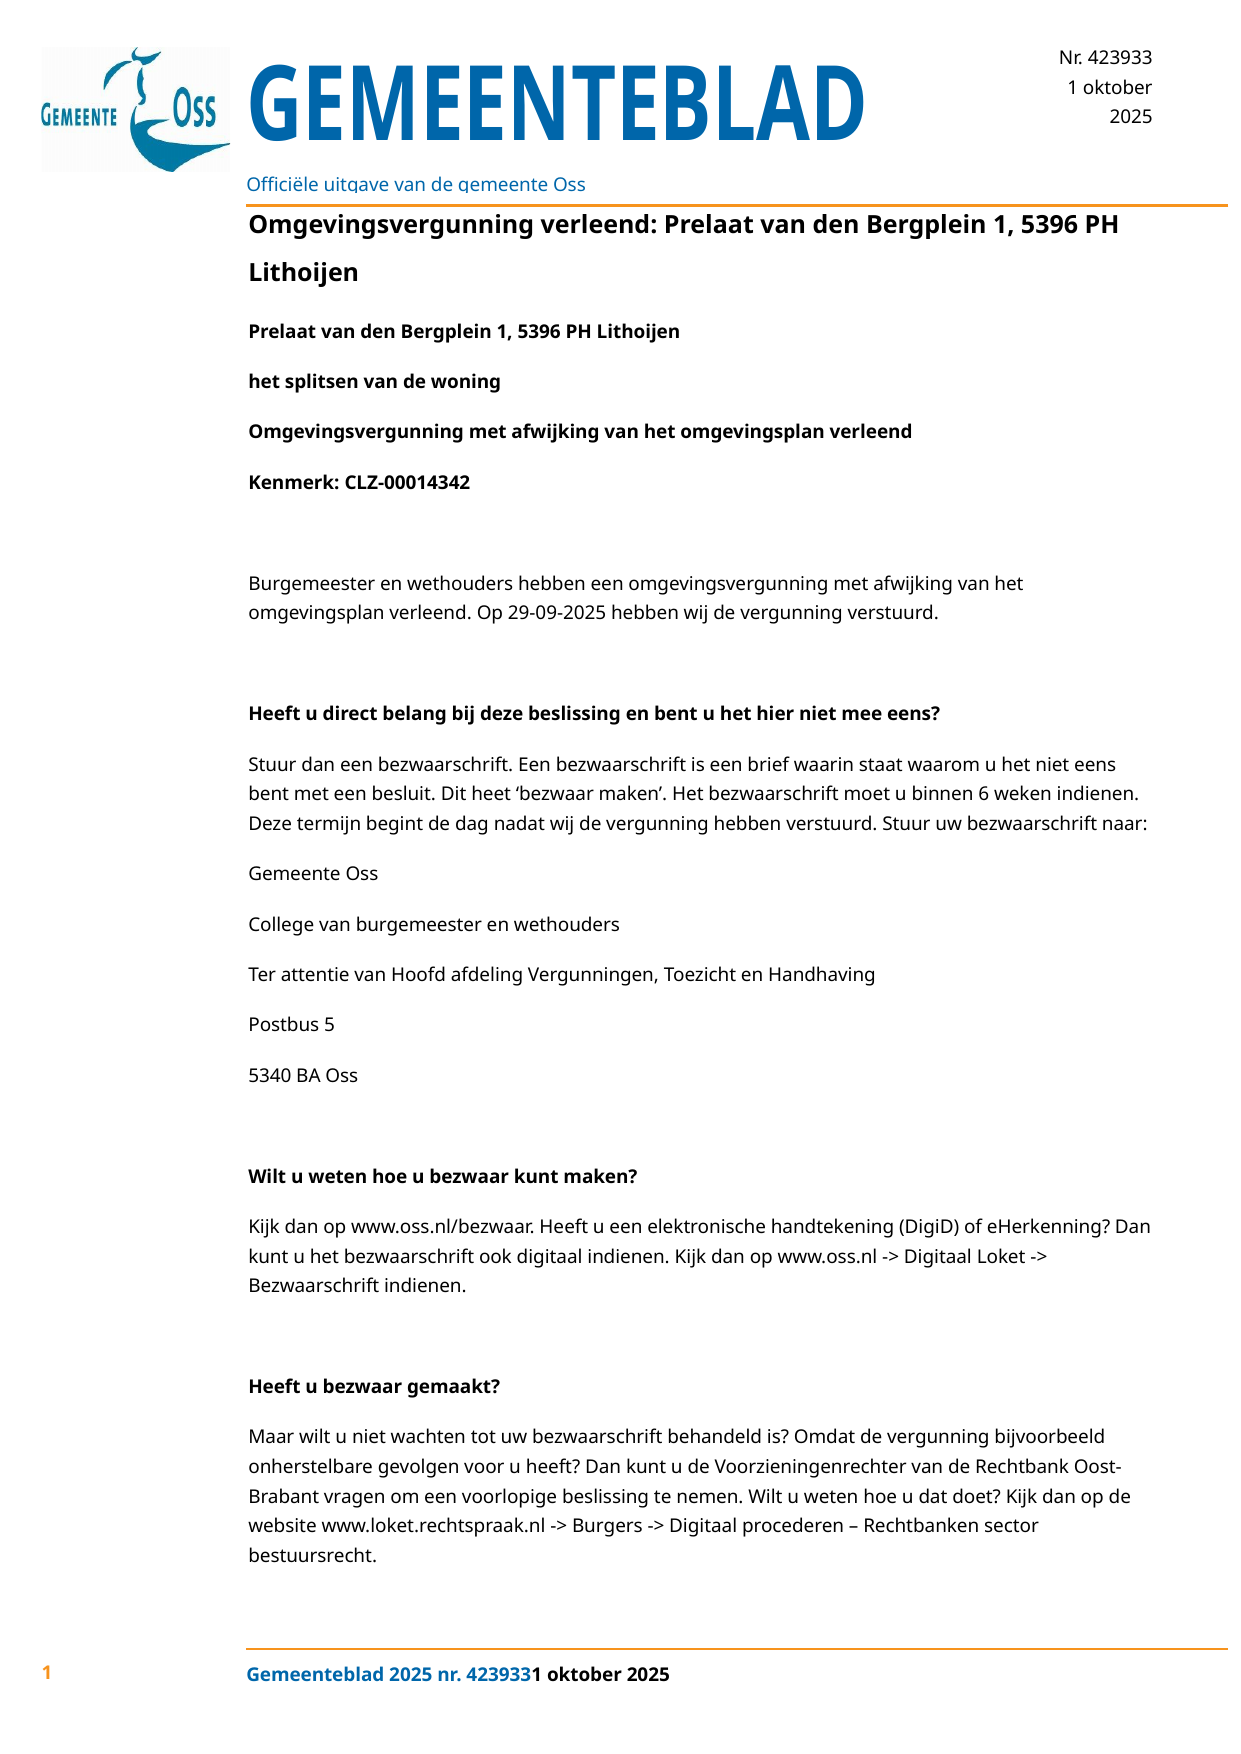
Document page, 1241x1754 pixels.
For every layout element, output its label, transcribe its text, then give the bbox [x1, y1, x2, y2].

text Ter attentie van Hoofd afdeling Vergunningen, Toezicht en Handhaving [248, 961, 1152, 987]
text Omgevingsvergunning met afwijking van het omgevingsplan verleend [248, 419, 1152, 444]
text Omgevingsvergunning verleend: Prelaat van den Bergplein 1, 5396 PH Lithoijen [248, 207, 1152, 288]
picture [41, 47, 231, 172]
text het splitsen van de woning [248, 368, 1152, 394]
text 5340 BA Oss [248, 1062, 1152, 1088]
text Gemeente Oss [248, 860, 1152, 886]
text Kijk dan op www.oss.nl/bezwaar. Heeft u een elektronische handtekening (DigiD) of eHerkenning? Dan kunt u het bezwaarschrift ook digitaal indienen. Kijk dan op www.oss.nl -> Digitaal Loket -> Bezwaarschrift indienen. [248, 1213, 1152, 1298]
text Heeft u direct belang bij deze beslissing en bent u het hier niet mee eens? [248, 700, 1152, 726]
text Heeft u bezwaar gemaakt? [248, 1373, 1152, 1399]
text Wilt u weten hoe u bezwaar kunt maken? [248, 1163, 1152, 1189]
text College van burgemeester en wethouders [248, 911, 1152, 937]
text Stuur dan een bezwaarschrift. Een bezwaarschrift is een brief waarin staat waarom u het niet eens bent met een besluit. Dit heet ‘bezwaar maken’. Het bezwaarschrift moet u binnen 6 weken indienen. Deze termijn begint de dag nadat wij de vergunning hebben verstuurd. Stuur uw bezwaarschrift naar: [248, 751, 1152, 836]
text Maar wilt u niet wachten tot uw bezwaarschrift behandeld is? Omdat de vergunning bijvoorbeeld onherstelbare gevolgen voor u heeft? Dan kunt u de Voorzieningenrechter van de Rechtbank Oost-Brabant vragen om een voorlopige beslissing te nemen. Wilt u weten hoe u dat doet? Kijk dan op de website www.loket.rechtspraak.nl -> Burgers -> Digitaal procederen – Rechtbanken sector bestuursrecht. [248, 1424, 1152, 1568]
text Burgemeester en wethouders hebben een omgevingsvergunning met afwijking van het omgevingsplan verleend. Op 29-09-2025 hebben wij de vergunning verstuurd. [248, 570, 1152, 625]
text Prelaat van den Bergplein 1, 5396 PH Lithoijen [248, 318, 1152, 344]
text Postbus 5 [248, 1012, 1152, 1037]
text Kenmerk: CLZ-00014342 [248, 469, 1152, 495]
